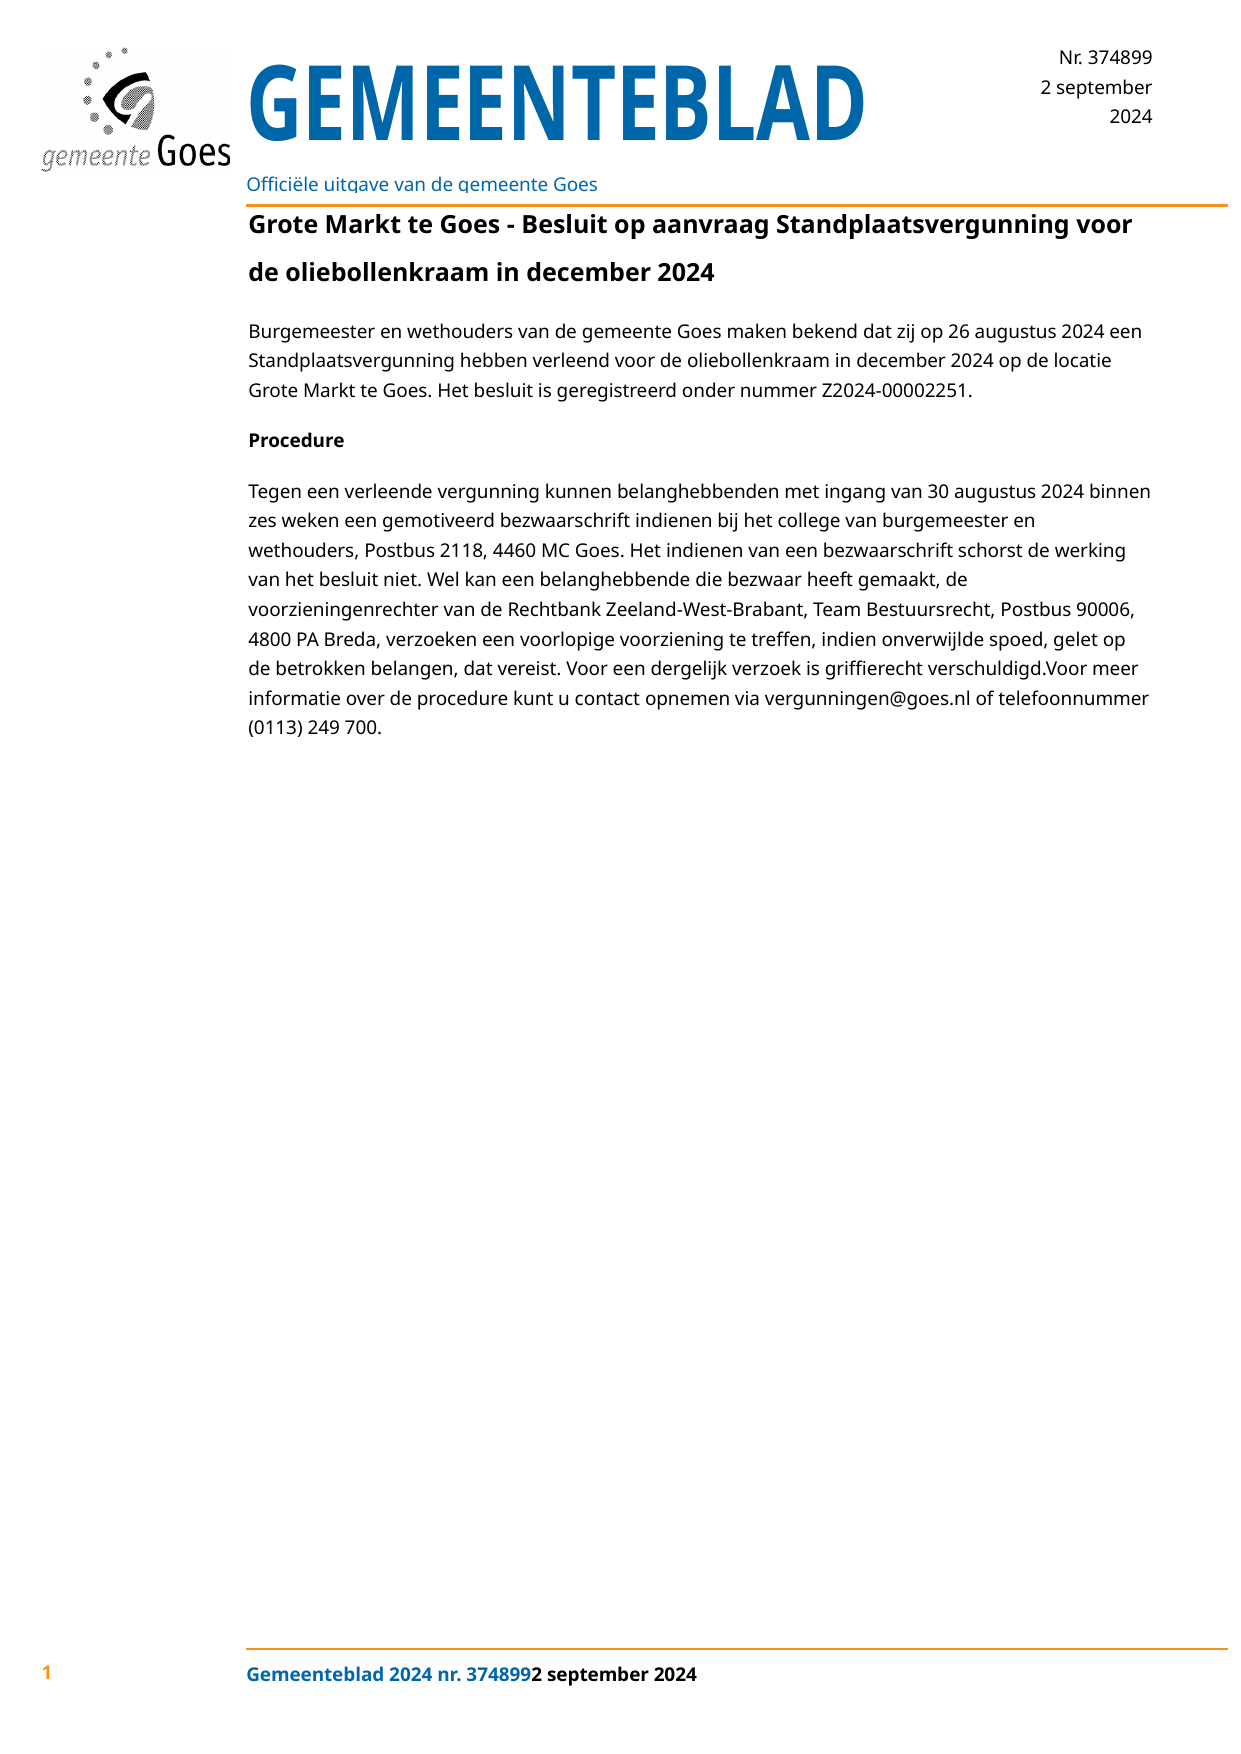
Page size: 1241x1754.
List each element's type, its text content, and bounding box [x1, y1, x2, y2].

text Burgemeester en wethouders van de gemeente Goes maken bekend dat zij op 26 augustus 2024 een Standplaatsvergunning hebben verleend voor de oliebollenkraam in december 2024 op de locatie Grote Markt te Goes. Het besluit is geregistreerd onder nummer Z2024-00002251. [248, 318, 1152, 403]
text Grote Markt te Goes - Besluit op aanvraag Standplaatsvergunning voor de oliebollenkraam in december 2024 [248, 207, 1152, 288]
text Tegen een verleende vergunning kunnen belanghebbenden met ingang van 30 augustus 2024 binnen zes weken een gemotiveerd bezwaarschrift indienen bij het college van burgemeester en wethouders, Postbus 2118, 4460 MC Goes. Het indienen van een bezwaarschrift schorst de werking van het besluit niet. Wel kan een belanghebbende die bezwaar heeft gemaakt, de voorzieningenrechter van de Rechtbank Zeeland-West-Brabant, Team Bestuursrecht, Postbus 90006, 4800 PA Breda, verzoeken een voorlopige voorziening te treffen, indien onverwijlde spoed, gelet op de betrokken belangen, dat vereist. Voor een dergelijk verzoek is griffierecht verschuldigd.Voor meer informatie over de procedure kunt u contact opnemen via vergunningen@goes.nl of telefoonnummer (0113) 249 700. [248, 478, 1152, 740]
text Procedure [248, 427, 1152, 453]
picture [41, 47, 231, 172]
